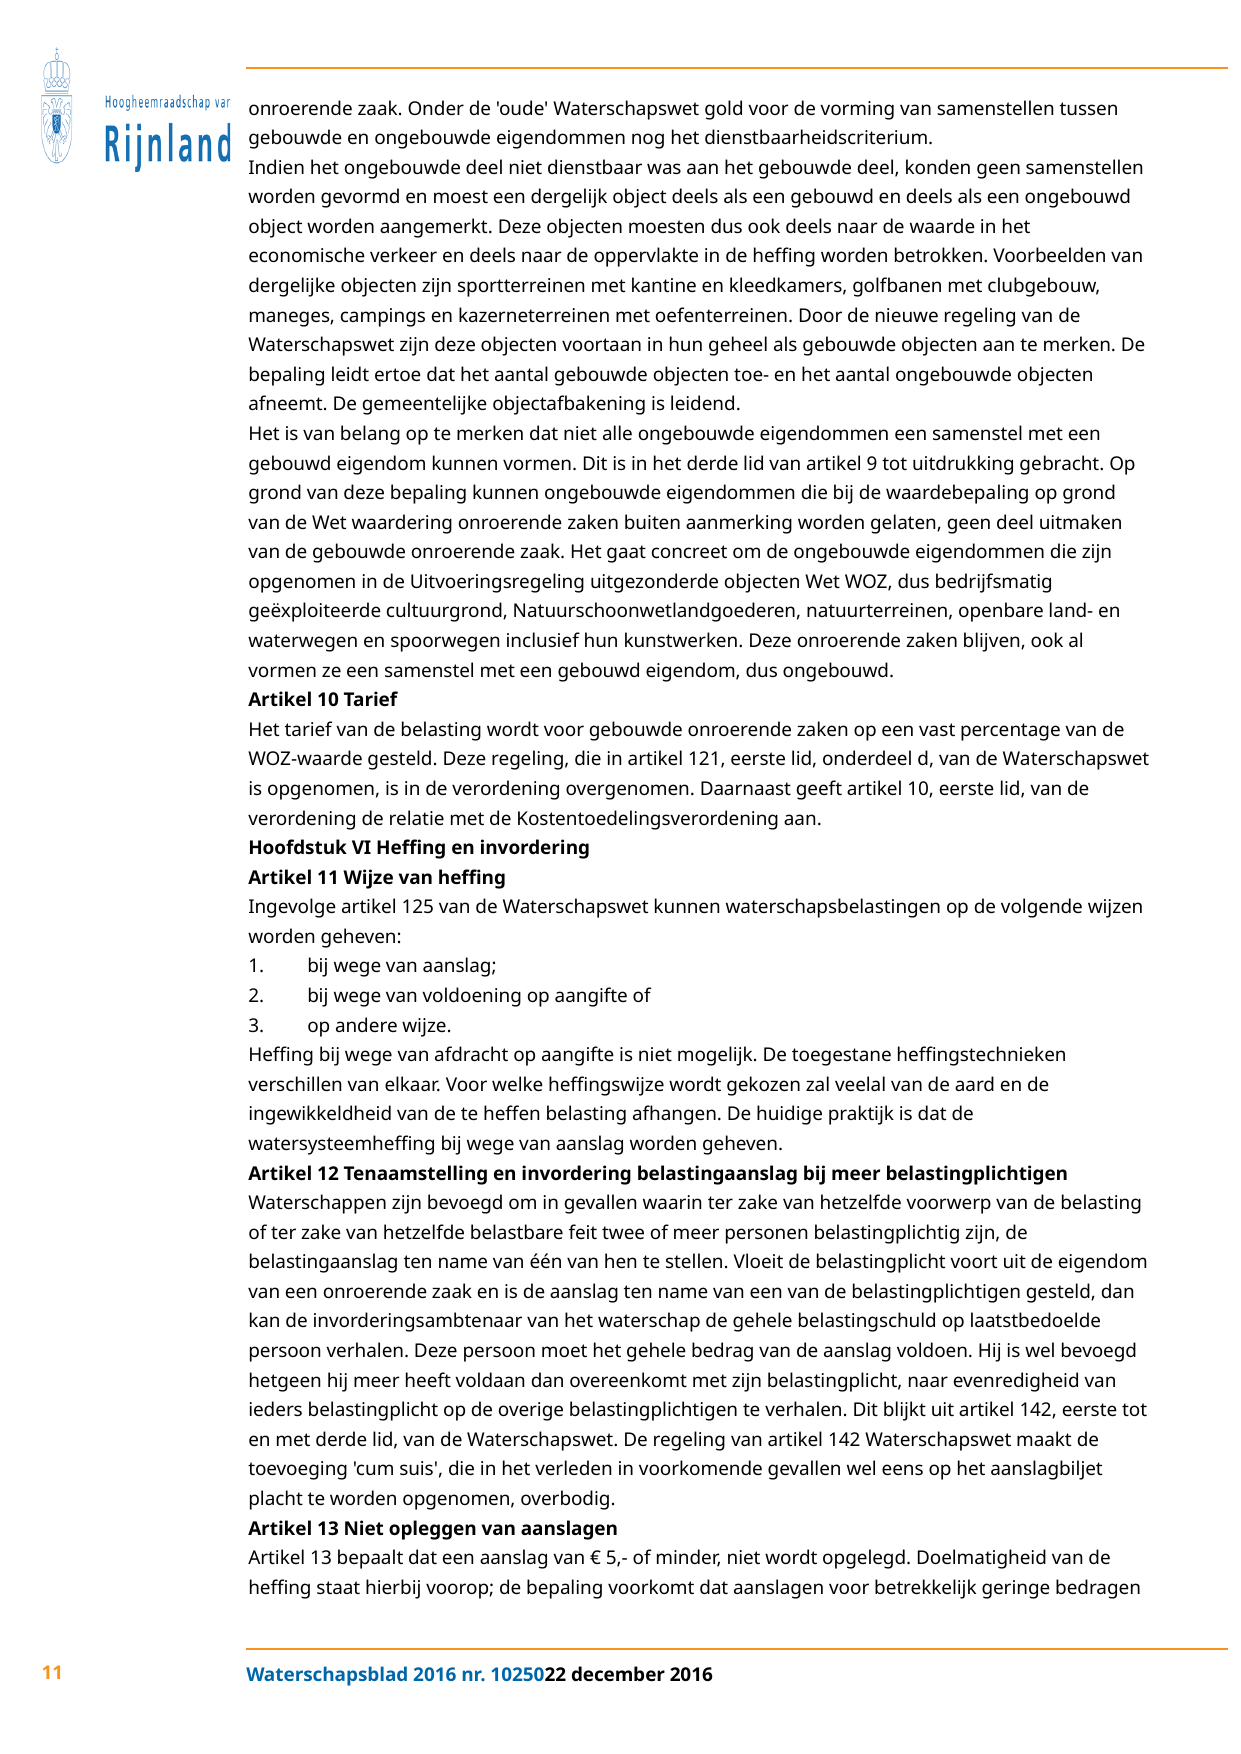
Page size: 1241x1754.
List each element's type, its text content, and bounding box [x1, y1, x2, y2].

list op andere wijze. [248, 1012, 1152, 1038]
text Artikel 10 Tarief [248, 686, 1152, 712]
text Indien het ongebouwde deel niet dienstbaar was aan het gebouwde deel, konden geen samenstellen worden gevormd en moest een dergelijk object deels als een ge­bouwd en deels als een ongebouwd object worden aangemerkt. Deze objecten moesten dus ook deels naar de waarde in het economische verkeer en deels naar de oppervlakte in de hef­fing worden betrokken. Voorbeelden van dergelijke objecten zijn sportterreinen met kantine en kleedkamers, golfbanen met clubgebouw, maneges, campings en kazerneterreinen met oefen­terreinen. Door de nieuwe regeling van de Waterschapswet zijn deze objecten voortaan in hun geheel als gebouwde objecten aan te merken. De bepaling leidt ertoe dat het aantal gebouwde objecten toe- en het aantal ongebouwde objecten afneemt. De gemeentelijke objectafbakening is leidend. [248, 154, 1152, 416]
text Waterschappen zijn bevoegd om in gevallen waarin ter zake van hetzelfde voorwerp van de belasting of ter zake van hetzelfde belastbare feit twee of meer personen belastingplichtig zijn, de belastingaanslag ten name van één van hen te stellen. Vloeit de belastingplicht voort uit de eigendom van een onroerende zaak en is de aanslag ten name van een van de belastingplich­tigen gesteld, dan kan de invorderings­ambtenaar van het waterschap de gehele belastingschuld op laatstbedoelde persoon verhalen. Deze persoon moet het gehele bedrag van de aanslag voldoen. Hij is wel bevoegd hetgeen hij meer heeft voldaan dan overeenkomt met zijn belas­tingplicht, naar evenredigheid van ieders belastingplicht op de overige belastingplichtigen te verhalen. Dit blijkt uit artikel 142, eerste tot en met derde lid, van de Waterschapswet. De rege­ling van artikel 142 Waterschapswet maakt de toevoeging 'cum suis', die in het verleden in voorkomende gevallen wel eens op het aanslagbiljet placht te worden opgenomen, overbodig. [248, 1189, 1152, 1511]
list bij wege van voldoening op aangifte of [248, 982, 1152, 1008]
text Hoofdstuk VI Heffing en invordering [248, 834, 1152, 860]
text onroerende zaak. Onder de 'oude' Waterschapswet gold voor de vorming van samenstellen tussen gebouwde en ongebouwde eigendommen nog het dienstbaarheidscriterium. [248, 95, 1152, 150]
text Heffing bij wege van afdracht op aangifte is niet mogelijk. De toegestane heffingstechnieken verschillen van elkaar. Voor welke heffingswijze wordt gekozen zal veelal van de aard en de ingewikkeldheid van de te heffen belasting afhangen. De huidige praktijk is dat de watersysteemheffing bij wege van aanslag worden geheven. [248, 1041, 1152, 1156]
text Artikel 12 Tenaamstelling en invordering belastingaanslag bij meer belastingplichtigen [248, 1160, 1152, 1186]
text Het tarief van de belasting wordt voor gebouwde onroerende zaken op een vast percentage van de WOZ-waarde gesteld. Deze regeling, die in artikel 121, eerste lid, onderdeel d, van de Wa­terschapswet is opgenomen, is in de verordening overgenomen. Daarnaast geeft artikel 10, eerste lid, van de verordening de relatie met de Kostentoedelingsverordening aan. [248, 716, 1152, 831]
picture [41, 47, 231, 172]
text Het is van belang op te merken dat niet alle ongebouwde eigendommen een samenstel met een gebouwd eigendom kunnen vormen. Dit is in het derde lid van artikel 9 tot uitdrukking ge­bracht. Op grond van deze bepaling kunnen ongebouwde eigendommen die bij de waardebepa­ling op grond van de Wet waardering onroerende zaken buiten aanmerking worden gelaten, geen deel uitmaken van de gebouwde onroerende zaak. Het gaat concreet om de ongebouwde eigendommen die zijn opgenomen in de Uitvoeringsregeling uitgezonderde objecten Wet WOZ, dus bedrijfsmatig geëxploiteerde cultuurgrond, Natuurschoonwetlandgoederen, natuurterreinen, openbare land- en waterwegen en spoorwegen inclusief hun kunstwerken. Deze onroerende zaken blijven, ook al vormen ze een samenstel met een gebouwd eigendom, dus ongebouwd. [248, 420, 1152, 683]
text Artikel 11 Wijze van heffing [248, 864, 1152, 890]
text Artikel 13 Niet opleggen van aanslagen [248, 1515, 1152, 1541]
text Artikel 13 bepaalt dat een aanslag van € 5,- of minder, niet wordt opgelegd. Doelmatigheid van de heffing staat hierbij voorop; de bepaling voorkomt dat aanslagen voor betrekkelijk geringe bedragen [248, 1544, 1152, 1600]
list bij wege van aanslag; [248, 953, 1152, 978]
text Ingevolge artikel 125 van de Waterschapswet kunnen waterschapsbelastingen op de volgende wijzen worden geheven: [248, 893, 1152, 949]
